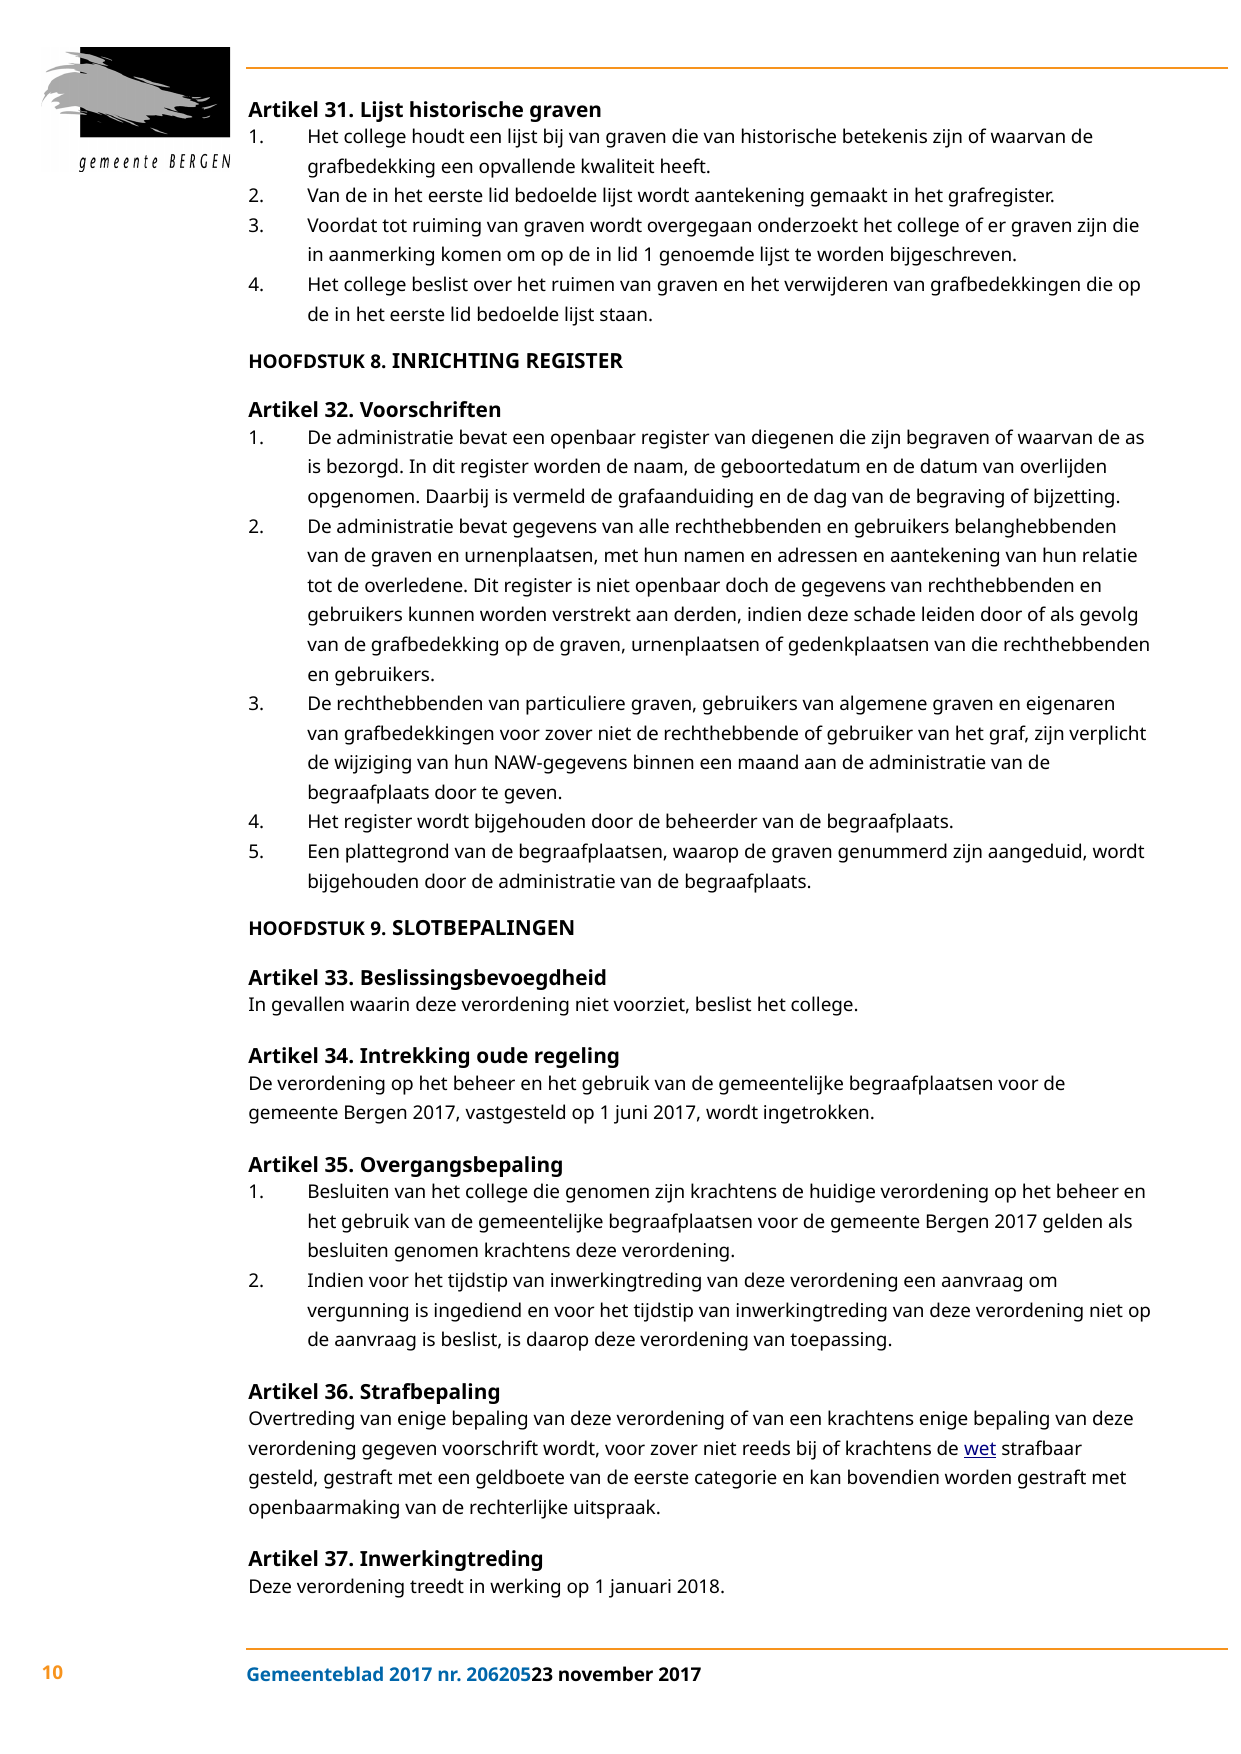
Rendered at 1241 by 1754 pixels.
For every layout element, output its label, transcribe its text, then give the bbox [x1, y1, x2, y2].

list Van de in het eerste lid bedoelde lijst wordt aantekening gemaakt in het grafregister. [248, 182, 1152, 208]
text De verordening op het beheer en het gebruik van de gemeentelijke begraafplaatsen voor de gemeente Bergen 2017, vastgesteld op 1 juni 2017, wordt ingetrokken. [248, 1070, 1152, 1125]
list De administratie bevat gegevens van alle rechthebbenden en gebruikers belanghebbenden van de graven en urnenplaatsen, met hun namen en adressen en aantekening van hun relatie tot de overledene. Dit register is niet openbaar doch de gegevens van rechthebbenden en gebruikers kunnen worden verstrekt aan derden, indien deze schade leiden door of als gevolg van de grafbedekking op de graven, urnenplaatsen of gedenkplaatsen van die rechthebbenden en gebruikers. [248, 513, 1152, 686]
text Artikel 37. Inwerkingtreding [248, 1544, 1152, 1573]
list Het college beslist over het ruimen van graven en het verwijderen van grafbedekkingen die op de in het eerste lid bedoelde lijst staan. [248, 271, 1152, 326]
text Artikel 34. Intrekking oude regeling [248, 1042, 1152, 1070]
list De administratie bevat een openbaar register van diegenen die zijn begraven of waarvan de as is bezorgd. In dit register worden de naam, de geboortedatum en de datum van overlijden opgenomen. Daarbij is vermeld de grafaanduiding en de dag van de begraving of bijzetting. [248, 424, 1152, 509]
list Het college houdt een lijst bij van graven die van historische betekenis zijn of waarvan de grafbedekking een opvallende kwaliteit heeft. [248, 123, 1152, 178]
text Artikel 35. Overgangsbepaling [248, 1150, 1152, 1178]
list Voordat tot ruiming van graven wordt overgegaan onderzoekt het college of er graven zijn die in aanmerking komen om op de in lid 1 genoemde lijst te worden bijgeschreven. [248, 212, 1152, 267]
text HOOFDSTUK 9. SLOTBEPALINGEN [248, 913, 1152, 942]
list Het register wordt bijgehouden door de beheerder van de begraafplaats. [248, 809, 1152, 834]
text Artikel 33. Beslissingsbevoegdheid [248, 963, 1152, 991]
text Artikel 32. Voorschriften [248, 396, 1152, 424]
picture [41, 47, 231, 172]
list De rechthebbenden van particuliere graven, gebruikers van algemene graven en eigenaren van grafbedekkingen voor zover niet de rechthebbende of gebruiker van het graf, zijn verplicht de wijziging van hun NAW-gegevens binnen een maand aan de administratie van de begraafplaats door te geven. [248, 690, 1152, 805]
text Artikel 31. Lijst historische graven [248, 95, 1152, 123]
list Besluiten van het college die genomen zijn krachtens de huidige verordening op het beheer en het gebruik van de gemeentelijke begraafplaatsen voor de gemeente Bergen 2017 gelden als besluiten genomen krachtens deze verordening. [248, 1178, 1152, 1263]
text HOOFDSTUK 8. INRICHTING REGISTER [248, 346, 1152, 375]
list Een plattegrond van de begraafplaatsen, waarop de graven genummerd zijn aangeduid, wordt bijgehouden door de administratie van de begraafplaats. [248, 838, 1152, 893]
text Deze verordening treedt in werking op 1 januari 2018. [248, 1573, 1152, 1598]
text Artikel 36. Strafbepaling [248, 1377, 1152, 1405]
list Indien voor het tijdstip van inwerkingtreding van deze verordening een aanvraag om vergunning is ingediend en voor het tijdstip van inwerkingtreding van deze verordening niet op de aanvraag is beslist, is daarop deze verordening van toepassing. [248, 1267, 1152, 1352]
text In gevallen waarin deze verordening niet voorziet, beslist het college. [248, 991, 1152, 1017]
text Overtreding van enige bepaling van deze verordening of van een krachtens enige bepaling van deze verordening gegeven voorschrift wordt, voor zover niet reeds bij of krachtens de wet strafbaar gesteld, gestraft met een geldboete van de eerste categorie en kan bovendien worden gestraft met openbaarmaking van de rechterlijke uitspraak. [248, 1405, 1152, 1520]
